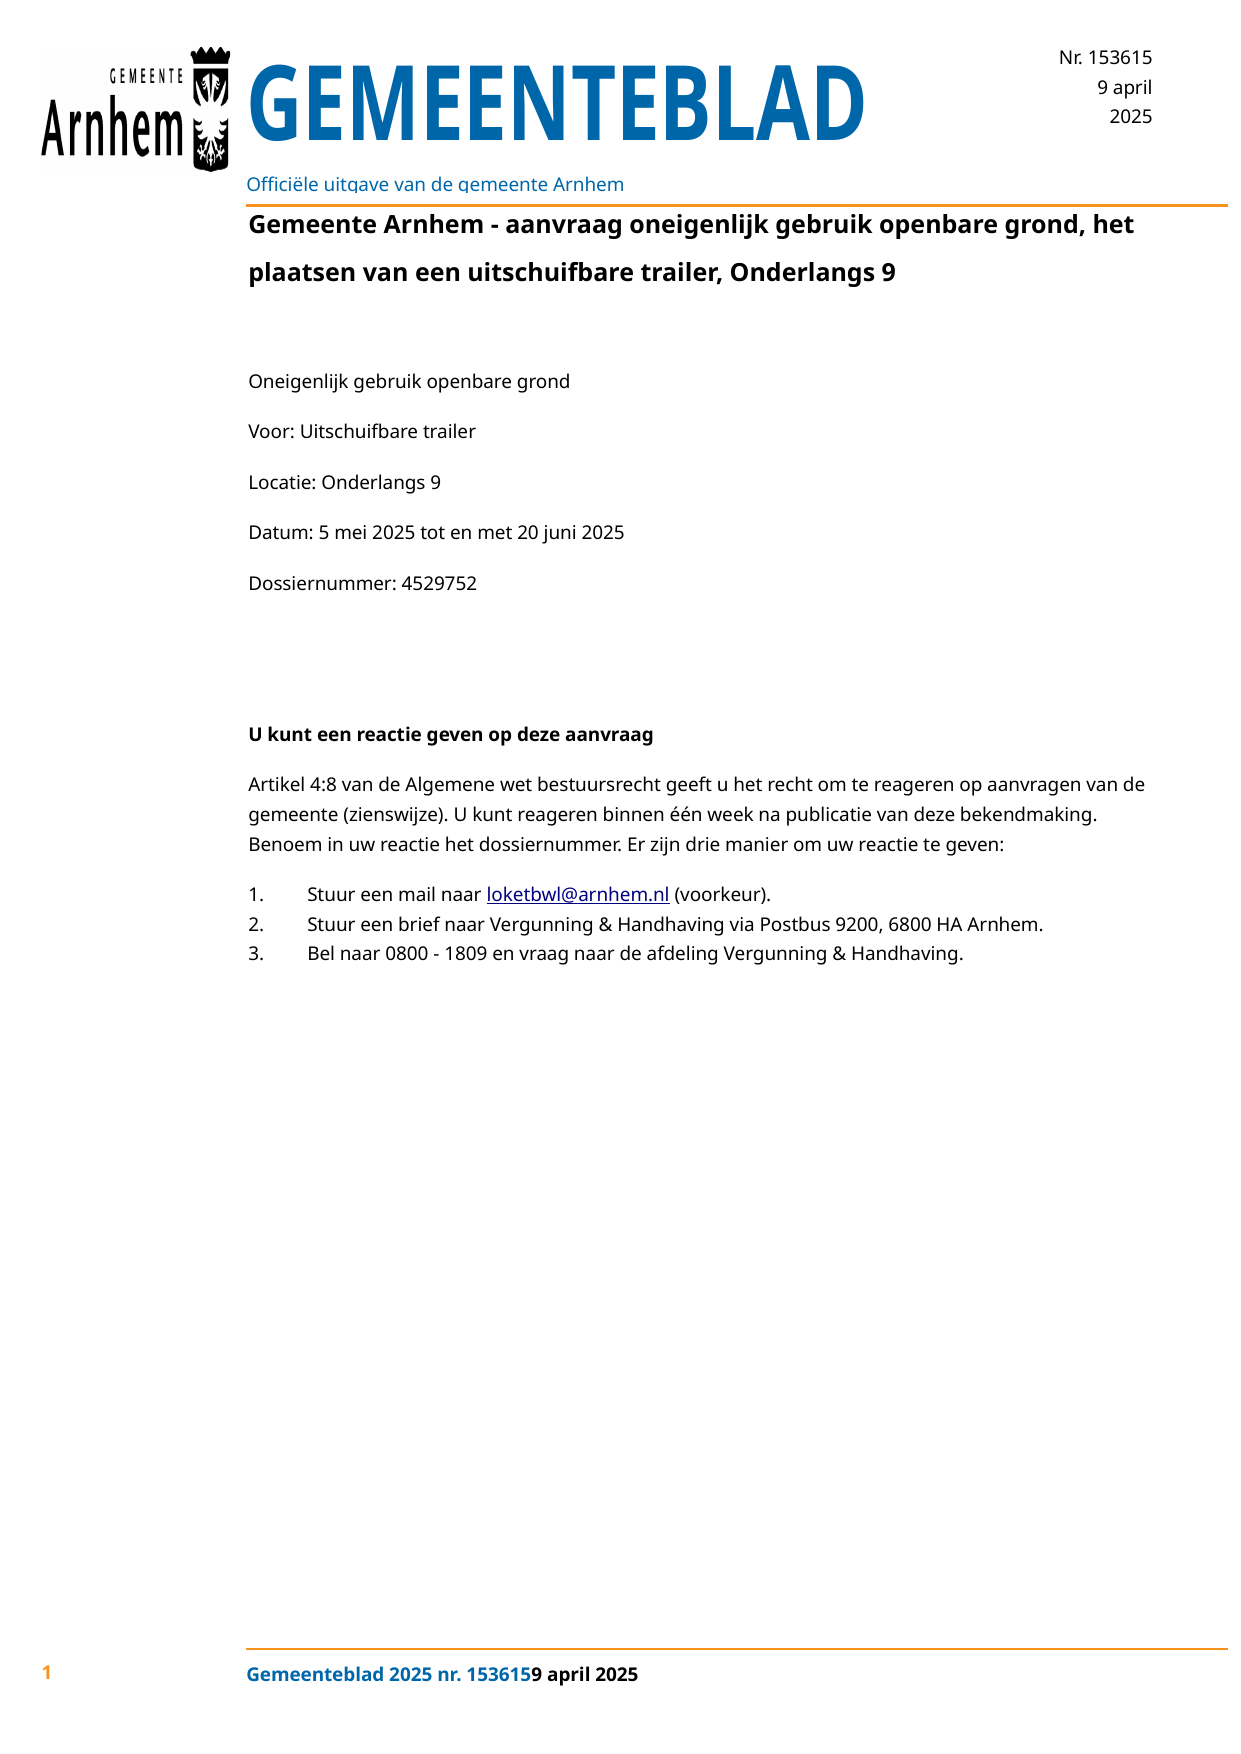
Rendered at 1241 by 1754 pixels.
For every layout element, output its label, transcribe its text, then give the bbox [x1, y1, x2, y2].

text Voor: Uitschuifbare trailer [248, 419, 1152, 444]
list Stuur een brief naar Vergunning & Handhaving via Postbus 9200, 6800 HA Arnhem. [248, 911, 1152, 937]
text Gemeente Arnhem - aanvraag oneigenlijk gebruik openbare grond, het plaatsen van een uitschuifbare trailer, Onderlangs 9 [248, 207, 1152, 288]
text U kunt een reactie geven op deze aanvraag [248, 721, 1152, 747]
text Oneigenlijk gebruik openbare grond [248, 368, 1152, 394]
list Bel naar 0800 - 1809 en vraag naar de afdeling Vergunning & Handhaving. [248, 940, 1152, 966]
text Artikel 4:8 van de Algemene wet bestuursrecht geeft u het recht om te reageren op aanvragen van de gemeente (zienswijze). U kunt reageren binnen één week na publicatie van deze bekendmaking. Benoem in uw reactie het dossiernummer. Er zijn drie manier om uw reactie te geven: [248, 772, 1152, 857]
text Dossiernummer: 4529752 [248, 570, 1152, 596]
list Stuur een mail naar loketbwl@arnhem.nl (voorkeur). [248, 881, 1152, 907]
text Datum: 5 mei 2025 tot en met 20 juni 2025 [248, 519, 1152, 545]
text Locatie: Onderlangs 9 [248, 469, 1152, 495]
picture [41, 47, 231, 172]
